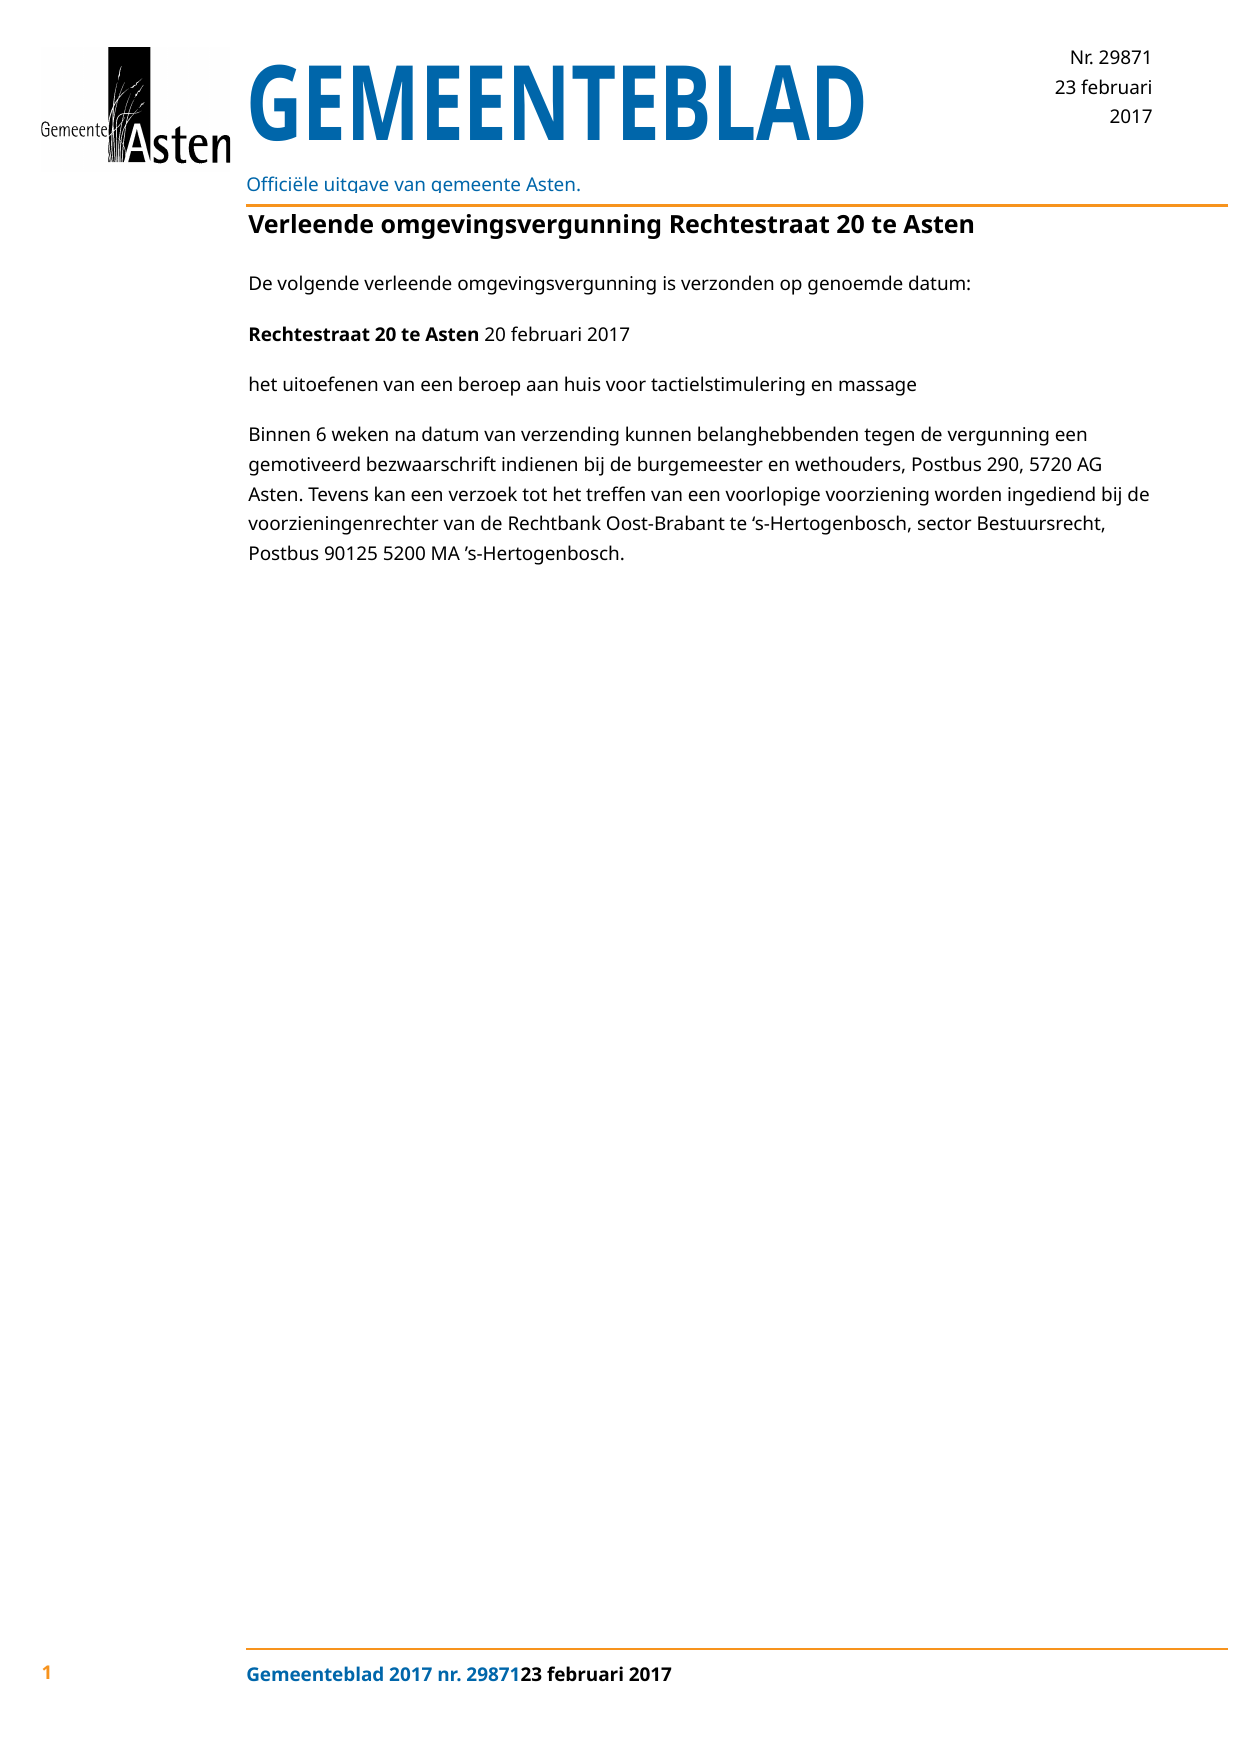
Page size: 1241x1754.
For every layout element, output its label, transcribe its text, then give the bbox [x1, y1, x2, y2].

text Verleende omgevingsvergunning Rechtestraat 20 te Asten [248, 207, 1152, 241]
picture [41, 47, 231, 172]
text Rechtestraat 20 te Asten 20 februari 2017 [248, 321, 1152, 346]
text De volgende verleende omgevingsvergunning is verzonden op genoemde datum: [248, 270, 1152, 296]
text Binnen 6 weken na datum van verzending kunnen belanghebbenden tegen de vergunning een gemotiveerd bezwaarschrift indienen bij de burgemeester en wethouders, Postbus 290, 5720 AG Asten. Tevens kan een verzoek tot het treffen van een voorlopige voorziening worden ingediend bij de voorzieningenrechter van de Rechtbank Oost-Brabant te ‘s-Hertogenbosch, sector Bestuursrecht, Postbus 90125 5200 MA ’s-Hertogenbosch. [248, 422, 1152, 566]
text het uitoefenen van een beroep aan huis voor tactielstimulering en massage [248, 371, 1152, 397]
